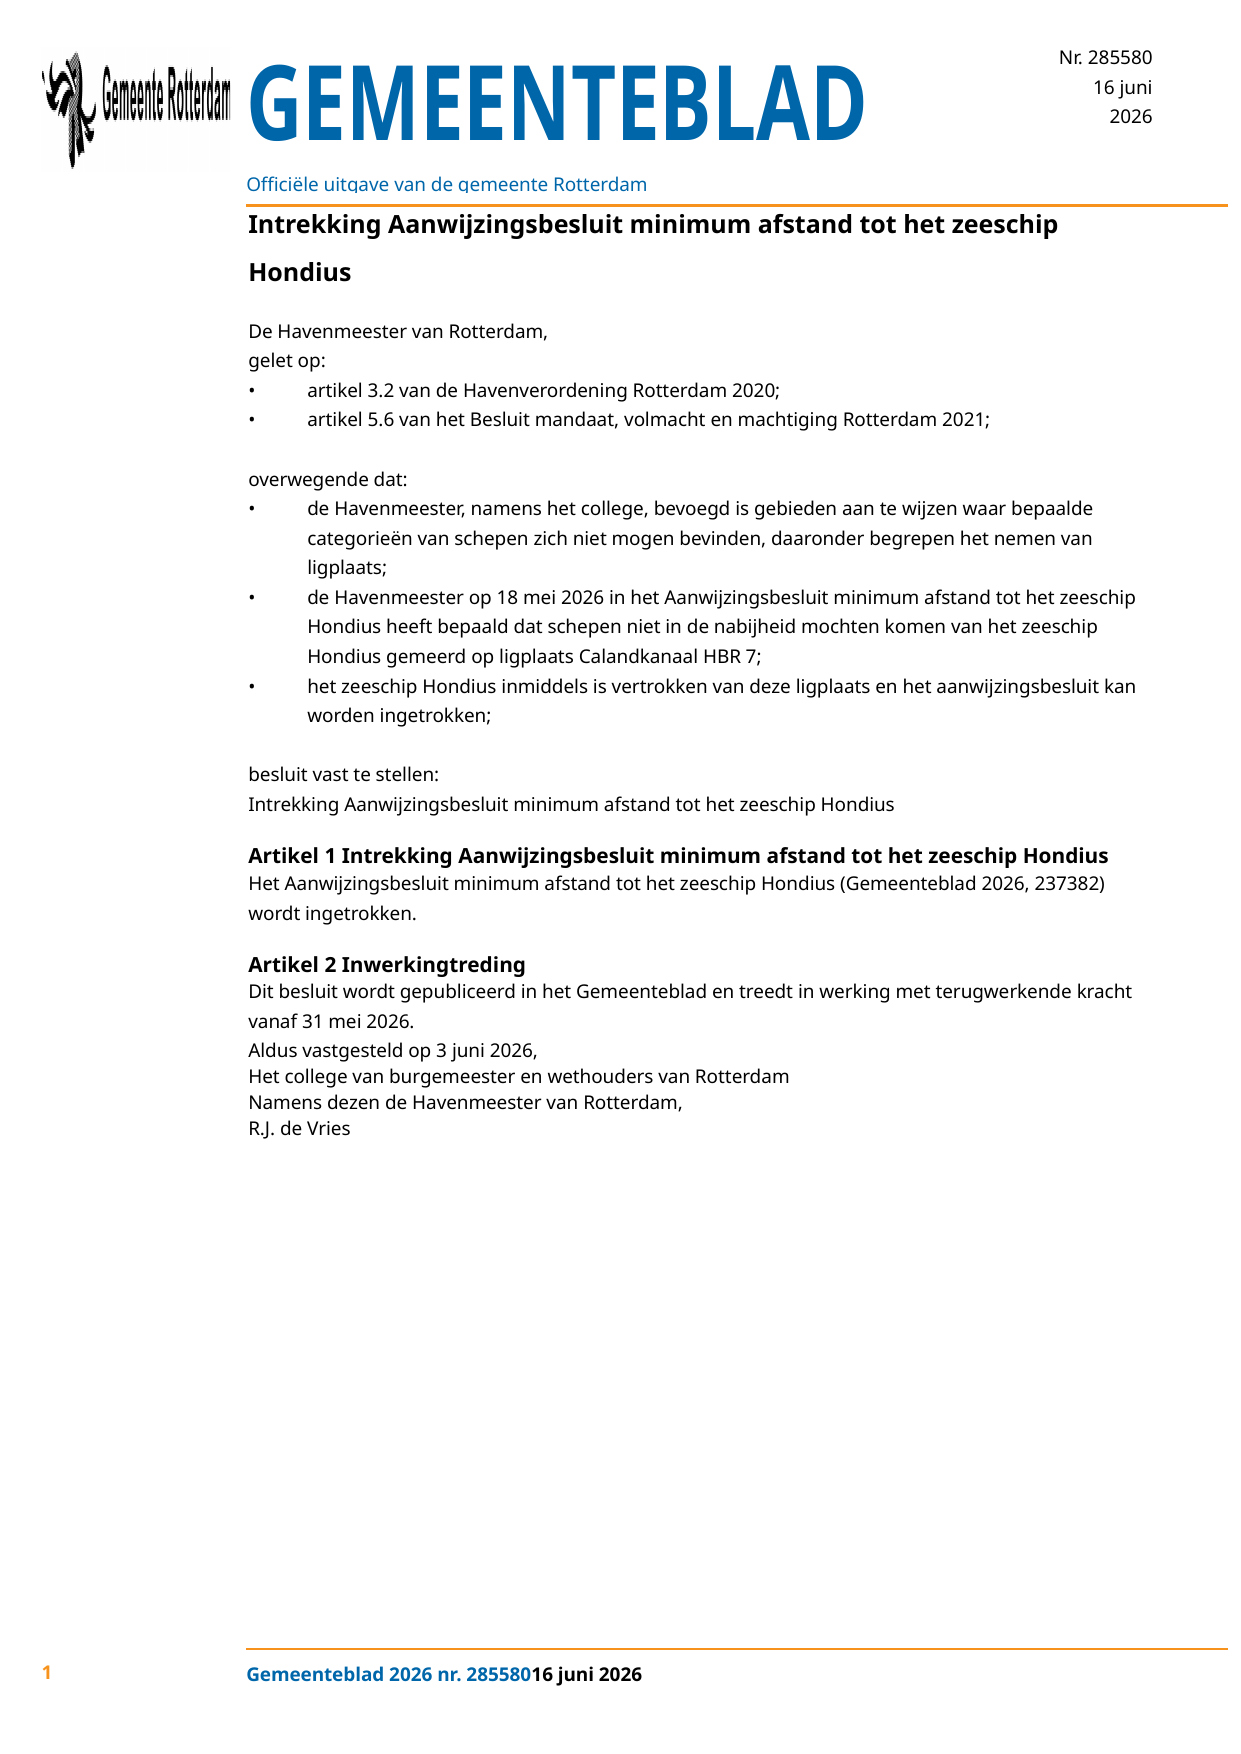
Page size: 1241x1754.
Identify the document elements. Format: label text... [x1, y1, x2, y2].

text besluit vast te stellen: [248, 762, 1152, 787]
list het zeeschip Hondius inmiddels is vertrokken van deze ligplaats en het aanwijzingsbesluit kan worden ingetrokken; [248, 673, 1152, 728]
text Intrekking Aanwijzingsbesluit minimum afstand tot het zeeschip Hondius [248, 207, 1152, 288]
text Intrekking Aanwijzingsbesluit minimum afstand tot het zeeschip Hondius [248, 791, 1152, 817]
list de Havenmeester, namens het college, bevoegd is gebieden aan te wijzen waar bepaalde categorieën van schepen zich niet mogen bevinden, daaronder begrepen het nemen van ligplaats; [248, 495, 1152, 580]
list artikel 5.6 van het Besluit mandaat, volmacht en machtiging Rotterdam 2021; [248, 407, 1152, 432]
text overwegende dat: [248, 466, 1152, 492]
text Dit besluit wordt gepubliceerd in het Gemeenteblad en treedt in werking met terugwerkende kracht vanaf 31 mei 2026. [248, 978, 1152, 1034]
text De Havenmeester van Rotterdam, [248, 318, 1152, 344]
text Artikel 1 Intrekking Aanwijzingsbesluit minimum afstand tot het zeeschip Hondius [248, 842, 1152, 870]
text gelet op: [248, 347, 1152, 373]
text Artikel 2 Inwerkingtreding [248, 950, 1152, 978]
text Aldus vastgesteld op 3 juni 2026, [248, 1038, 1152, 1063]
text R.J. de Vries [248, 1115, 1152, 1141]
list artikel 3.2 van de Havenverordening Rotterdam 2020; [248, 377, 1152, 403]
list de Havenmeester op 18 mei 2026 in het Aanwijzingsbesluit minimum afstand tot het zeeschip Hondius heeft bepaald dat schepen niet in de nabijheid mochten komen van het zeeschip Hondius gemeerd op ligplaats Calandkanaal HBR 7; [248, 584, 1152, 669]
picture [41, 47, 231, 172]
text Het college van burgemeester en wethouders van Rotterdam [248, 1063, 1152, 1089]
text Het Aanwijzingsbesluit minimum afstand tot het zeeschip Hondius (Gemeenteblad 2026, 237382) wordt ingetrokken. [248, 870, 1152, 925]
text Namens dezen de Havenmeester van Rotterdam, [248, 1089, 1152, 1115]
